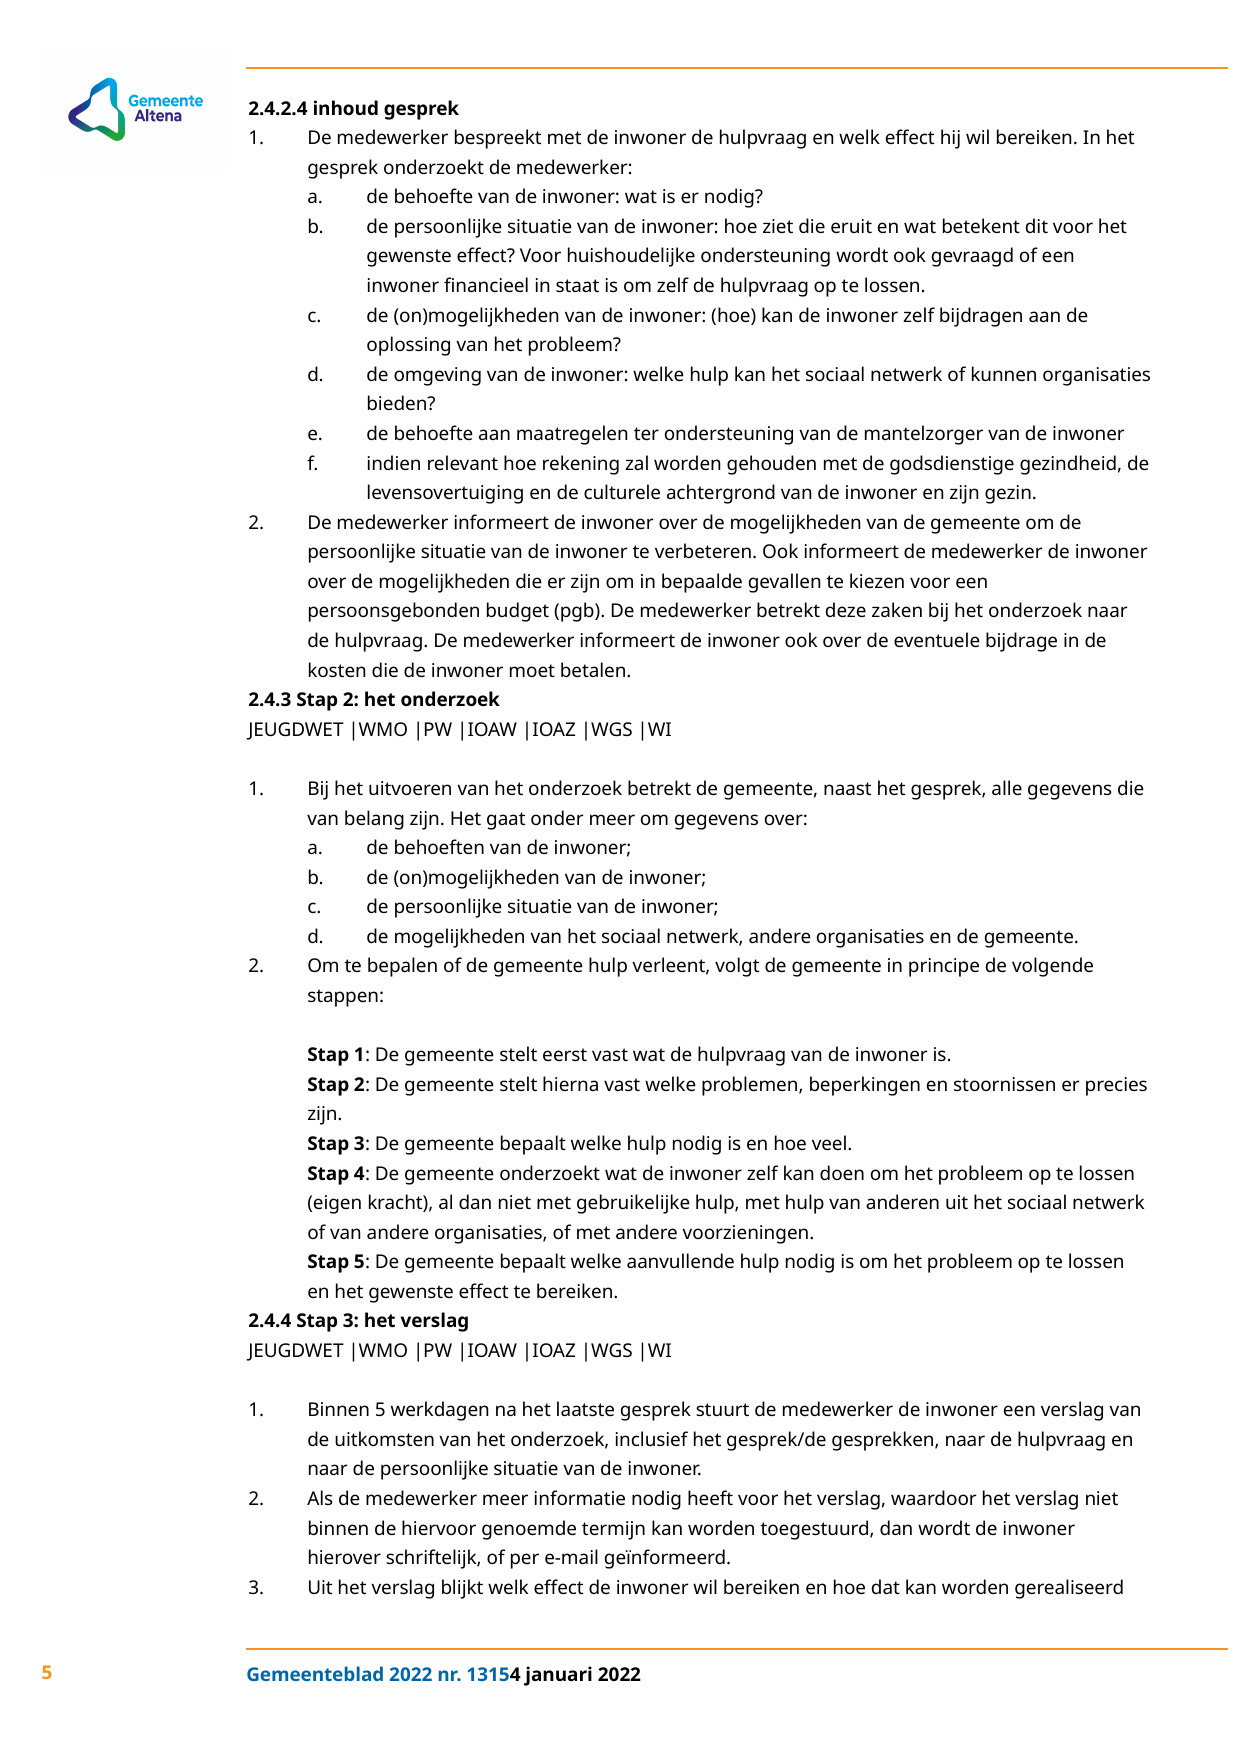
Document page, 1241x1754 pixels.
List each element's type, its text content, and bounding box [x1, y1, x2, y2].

list Stap 5: De gemeente bepaalt welke aanvullende hulp nodig is om het probleem op te lossen en het gewenste effect te bereiken. [248, 1248, 1152, 1304]
text 2.4.3 Stap 2: het onderzoek [248, 686, 1152, 712]
list De medewerker informeert de inwoner over de mogelijkheden van de gemeente om de persoonlijke situatie van de inwoner te verbeteren. Ook informeert de medewerker de inwoner over de mogelijkheden die er zijn om in bepaalde gevallen te kiezen voor een persoonsgebonden budget (pgb). De medewerker betrekt deze zaken bij het onderzoek naar de hulpvraag. De medewerker informeert de inwoner ook over de eventuele bijdrage in de kosten die de inwoner moet betalen. [248, 509, 1152, 683]
list Bij het uitvoeren van het onderzoek betrekt de gemeente, naast het gesprek, alle gegevens die van belang zijn. Het gaat onder meer om gegevens over: [248, 775, 1152, 831]
text JEUGDWET |WMO |PW |IOAW |IOAZ |WGS |WI [248, 716, 1152, 742]
list Als de medewerker meer informatie nodig heeft voor het verslag, waardoor het verslag niet binnen de hiervoor genoemde termijn kan worden toegestuurd, dan wordt de inwoner hierover schriftelijk, of per e-mail geïnformeerd. [248, 1485, 1152, 1570]
list de mogelijkheden van het sociaal netwerk, andere organisaties en de gemeente. [307, 923, 1152, 949]
list de behoeften van de inwoner; [307, 834, 1152, 860]
list Stap 3: De gemeente bepaalt welke hulp nodig is en hoe veel. [248, 1130, 1152, 1156]
list Binnen 5 werkdagen na het laatste gesprek stuurt de medewerker de inwoner een verslag van de uitkomsten van het onderzoek, inclusief het gesprek/de gesprekken, naar de hulpvraag en naar de persoonlijke situatie van de inwoner. [248, 1396, 1152, 1481]
list Om te bepalen of de gemeente hulp verleent, volgt de gemeente in principe de volgende stappen: [248, 953, 1152, 1008]
text 2.4.4 Stap 3: het verslag [248, 1308, 1152, 1333]
list de behoefte van de inwoner: wat is er nodig? [307, 183, 1152, 209]
list Uit het verslag blijkt welk effect de inwoner wil bereiken en hoe dat kan worden gerealiseerd [248, 1574, 1152, 1600]
list Stap 4: De gemeente onderzoekt wat de inwoner zelf kan doen om het probleem op te lossen (eigen kracht), al dan niet met gebruikelijke hulp, met hulp van anderen uit het sociaal netwerk of van andere organisaties, of met andere voorzieningen. [248, 1160, 1152, 1245]
picture [41, 47, 231, 172]
list Stap 1: De gemeente stelt eerst vast wat de hulpvraag van de inwoner is. [248, 1041, 1152, 1067]
list de persoonlijke situatie van de inwoner: hoe ziet die eruit en wat betekent dit voor het gewenste effect? Voor huishoudelijke ondersteuning wordt ook gevraagd of een inwoner financieel in staat is om zelf de hulpvraag op te lossen. [307, 213, 1152, 298]
list de behoefte aan maatregelen ter ondersteuning van de mantelzorger van de inwoner [307, 420, 1152, 446]
list de persoonlijke situatie van de inwoner; [307, 893, 1152, 919]
list indien relevant hoe rekening zal worden gehouden met de godsdienstige gezindheid, de levensovertuiging en de culturele achtergrond van de inwoner en zijn gezin. [307, 450, 1152, 505]
text JEUGDWET |WMO |PW |IOAW |IOAZ |WGS |WI [248, 1337, 1152, 1363]
list De medewerker bespreekt met de inwoner de hulpvraag en welk effect hij wil bereiken. In het gesprek onderzoekt de medewerker: [248, 124, 1152, 180]
list de (on)mogelijkheden van de inwoner; [307, 864, 1152, 890]
list Stap 2: De gemeente stelt hierna vast welke problemen, beperkingen en stoornissen er precies zijn. [248, 1071, 1152, 1126]
list de (on)mogelijkheden van de inwoner: (hoe) kan de inwoner zelf bijdragen aan de oplossing van het probleem? [307, 302, 1152, 357]
text 2.4.2.4 inhoud gesprek [248, 95, 1152, 121]
list de omgeving van de inwoner: welke hulp kan het sociaal netwerk of kunnen organisaties bieden? [307, 361, 1152, 416]
